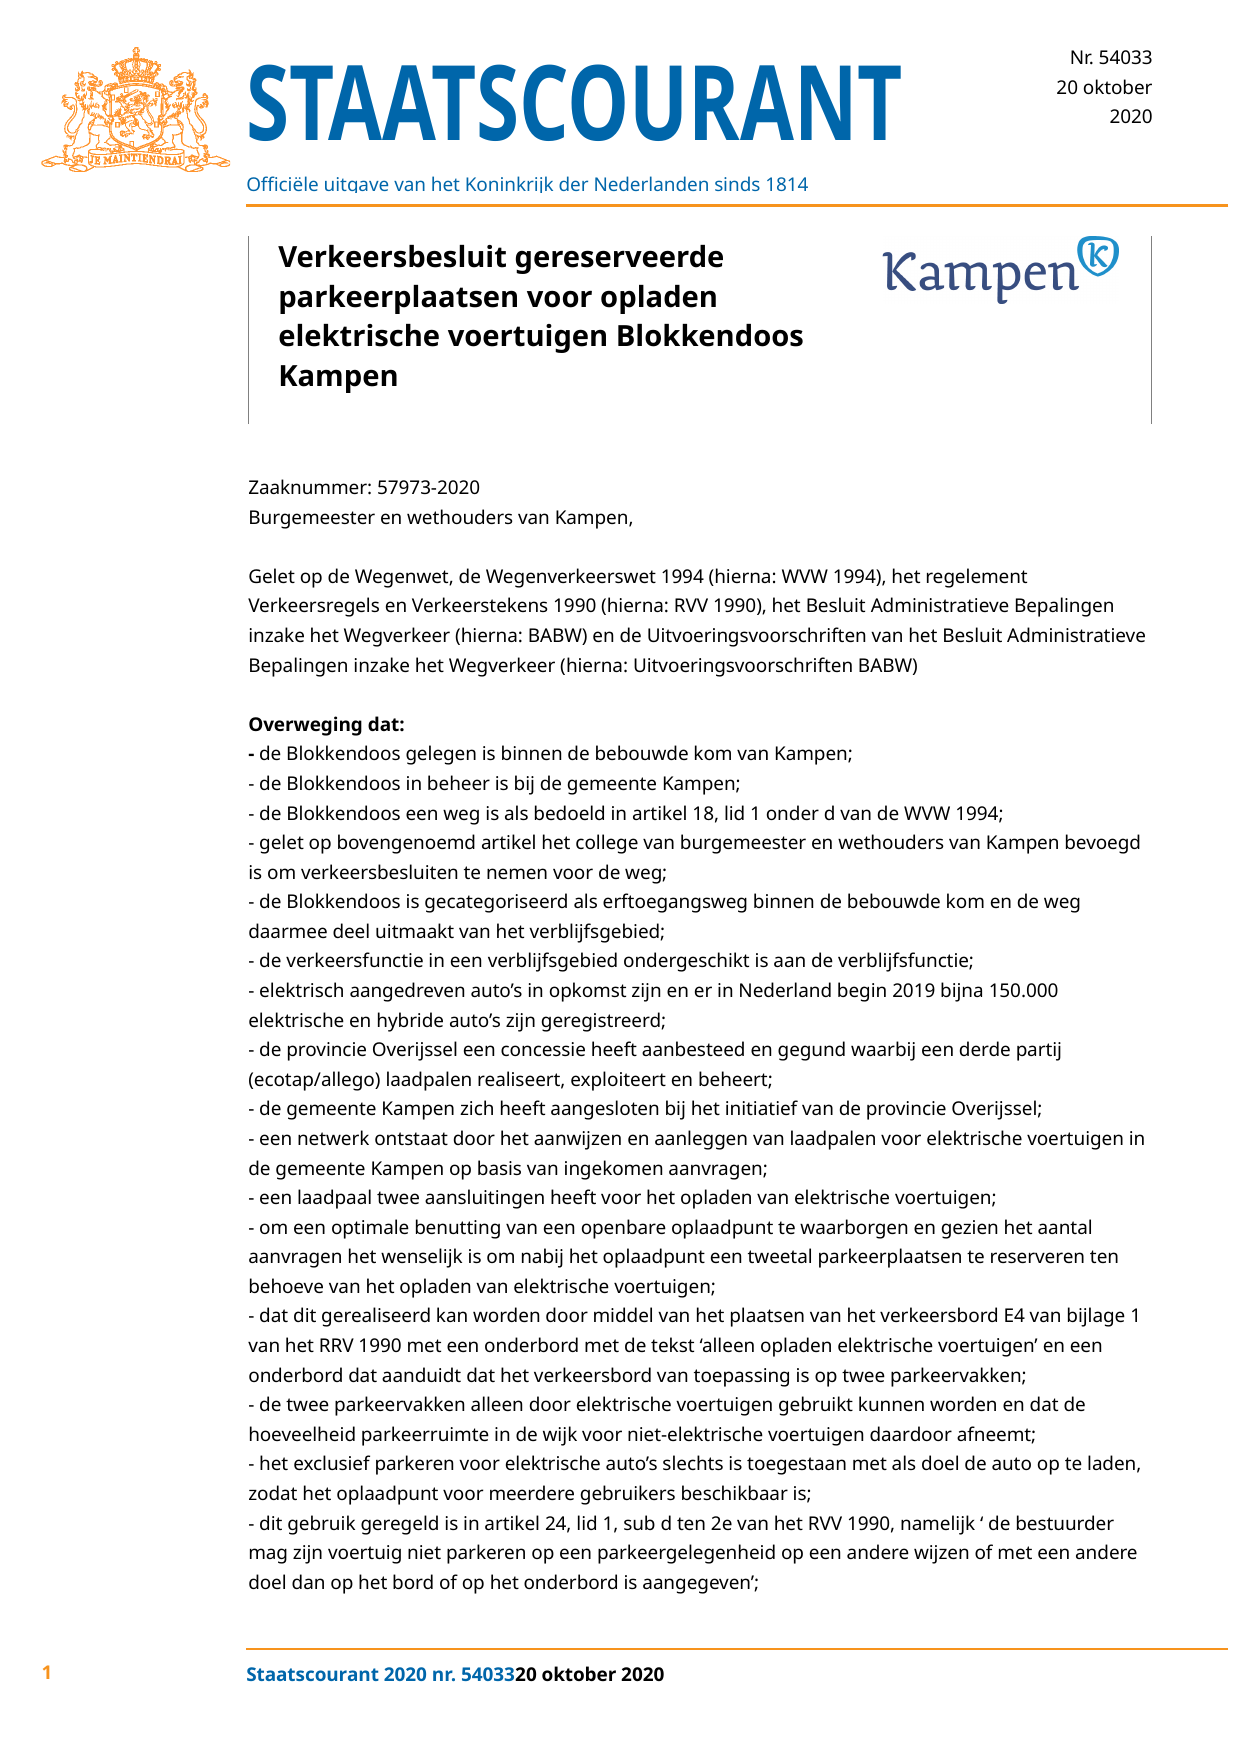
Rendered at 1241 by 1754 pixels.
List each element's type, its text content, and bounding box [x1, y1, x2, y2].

text - om een optimale benutting van een openbare oplaadpunt te waarborgen en gezien het aantal aanvragen het wenselijk is om nabij het oplaadpunt een tweetal parkeerplaatsen te reserveren ten behoeve van het opladen van elektrische voertuigen; [248, 1214, 1152, 1299]
text - de gemeente Kampen zich heeft aangesloten bij het initiatief van de provincie Overijssel; [248, 1096, 1152, 1121]
text - de verkeersfunctie in een verblijfsgebied ondergeschikt is aan de verblijfsfunctie; [248, 948, 1152, 973]
table_header [850, 236, 882, 303]
text - dit gebruik geregeld is in artikel 24, lid 1, sub d ten 2e van het RVV 1990, namelijk ‘ de bestuurder mag zijn voertuig niet parkeren op een parkeergelegenheid op een andere wijzen of met een andere doel dan op het bord of op het onderbord is aangegeven’; [248, 1510, 1152, 1595]
text - een netwerk ontstaat door het aanwijzen en aanleggen van laadpalen voor elektrische voertuigen in de gemeente Kampen op basis van ingekomen aanvragen; [248, 1125, 1152, 1181]
table_header Verkeersbesluit gereserveerde parkeerplaatsen voor opladen elektrische voertuigen Blokkendoos Kampen [249, 236, 850, 424]
text Zaaknummer: 57973-2020 [248, 474, 1152, 500]
table_header [850, 304, 1151, 424]
text Burgemeester en wethouders van Kampen, [248, 504, 1152, 530]
text - de Blokkendoos in beheer is bij de gemeente Kampen; [248, 770, 1152, 796]
text - gelet op bovengenoemd artikel het college van burgemeester en wethouders van Kampen bevoegd is om verkeersbesluiten te nemen voor de weg; [248, 829, 1152, 885]
text - een laadpaal twee aansluitingen heeft voor het opladen van elektrische voertuigen; [248, 1184, 1152, 1210]
text - elektrisch aangedreven auto’s in opkomst zijn en er in Nederland begin 2019 bijna 150.000 elektrische en hybride auto’s zijn geregistreerd; [248, 977, 1152, 1033]
text - de twee parkeervakken alleen door elektrische voertuigen gebruikt kunnen worden en dat de hoeveelheid parkeerruimte in de wijk voor niet-elektrische voertuigen daardoor afneemt; [248, 1391, 1152, 1447]
text - de Blokkendoos is gecategoriseerd als erftoegangsweg binnen de bebouwde kom en de weg daarmee deel uitmaakt van het verblijfsgebied; [248, 888, 1152, 944]
text - het exclusief parkeren voor elektrische auto’s slechts is toegestaan met als doel de auto op te laden, zodat het oplaadpunt voor meerdere gebruikers beschikbaar is; [248, 1451, 1152, 1506]
picture [41, 47, 231, 172]
text - de Blokkendoos een weg is als bedoeld in artikel 18, lid 1 onder d van de WVW 1994; [248, 800, 1152, 826]
table_header [1119, 236, 1151, 303]
text - de Blokkendoos gelegen is binnen de bebouwde kom van Kampen; [248, 741, 1152, 766]
text - de provincie Overijssel een concessie heeft aanbesteed en gegund waarbij een derde partij (ecotap/allego) laadpalen realiseert, exploiteert en beheert; [248, 1036, 1152, 1092]
text - dat dit gerealiseerd kan worden door middel van het plaatsen van het verkeersbord E4 van bijlage 1 van het RRV 1990 met een onderbord met de tekst ‘alleen opladen elektrische voertuigen’ en een onderbord dat aanduidt dat het verkeersbord van toepassing is op twee parkeervakken; [248, 1303, 1152, 1388]
picture [882, 236, 1119, 304]
text Overweging dat: [248, 711, 1152, 737]
text Gelet op de Wegenwet, de Wegenverkeerswet 1994 (hierna: WVW 1994), het regelement Verkeersregels en Verkeerstekens 1990 (hierna: RVV 1990), het Besluit Administratieve Bepalingen inzake het Wegverkeer (hierna: BABW) en de Uitvoeringsvoorschriften van het Besluit Administratieve Bepalingen inzake het Wegverkeer (hierna: Uitvoeringsvoorschriften BABW) [248, 563, 1152, 678]
